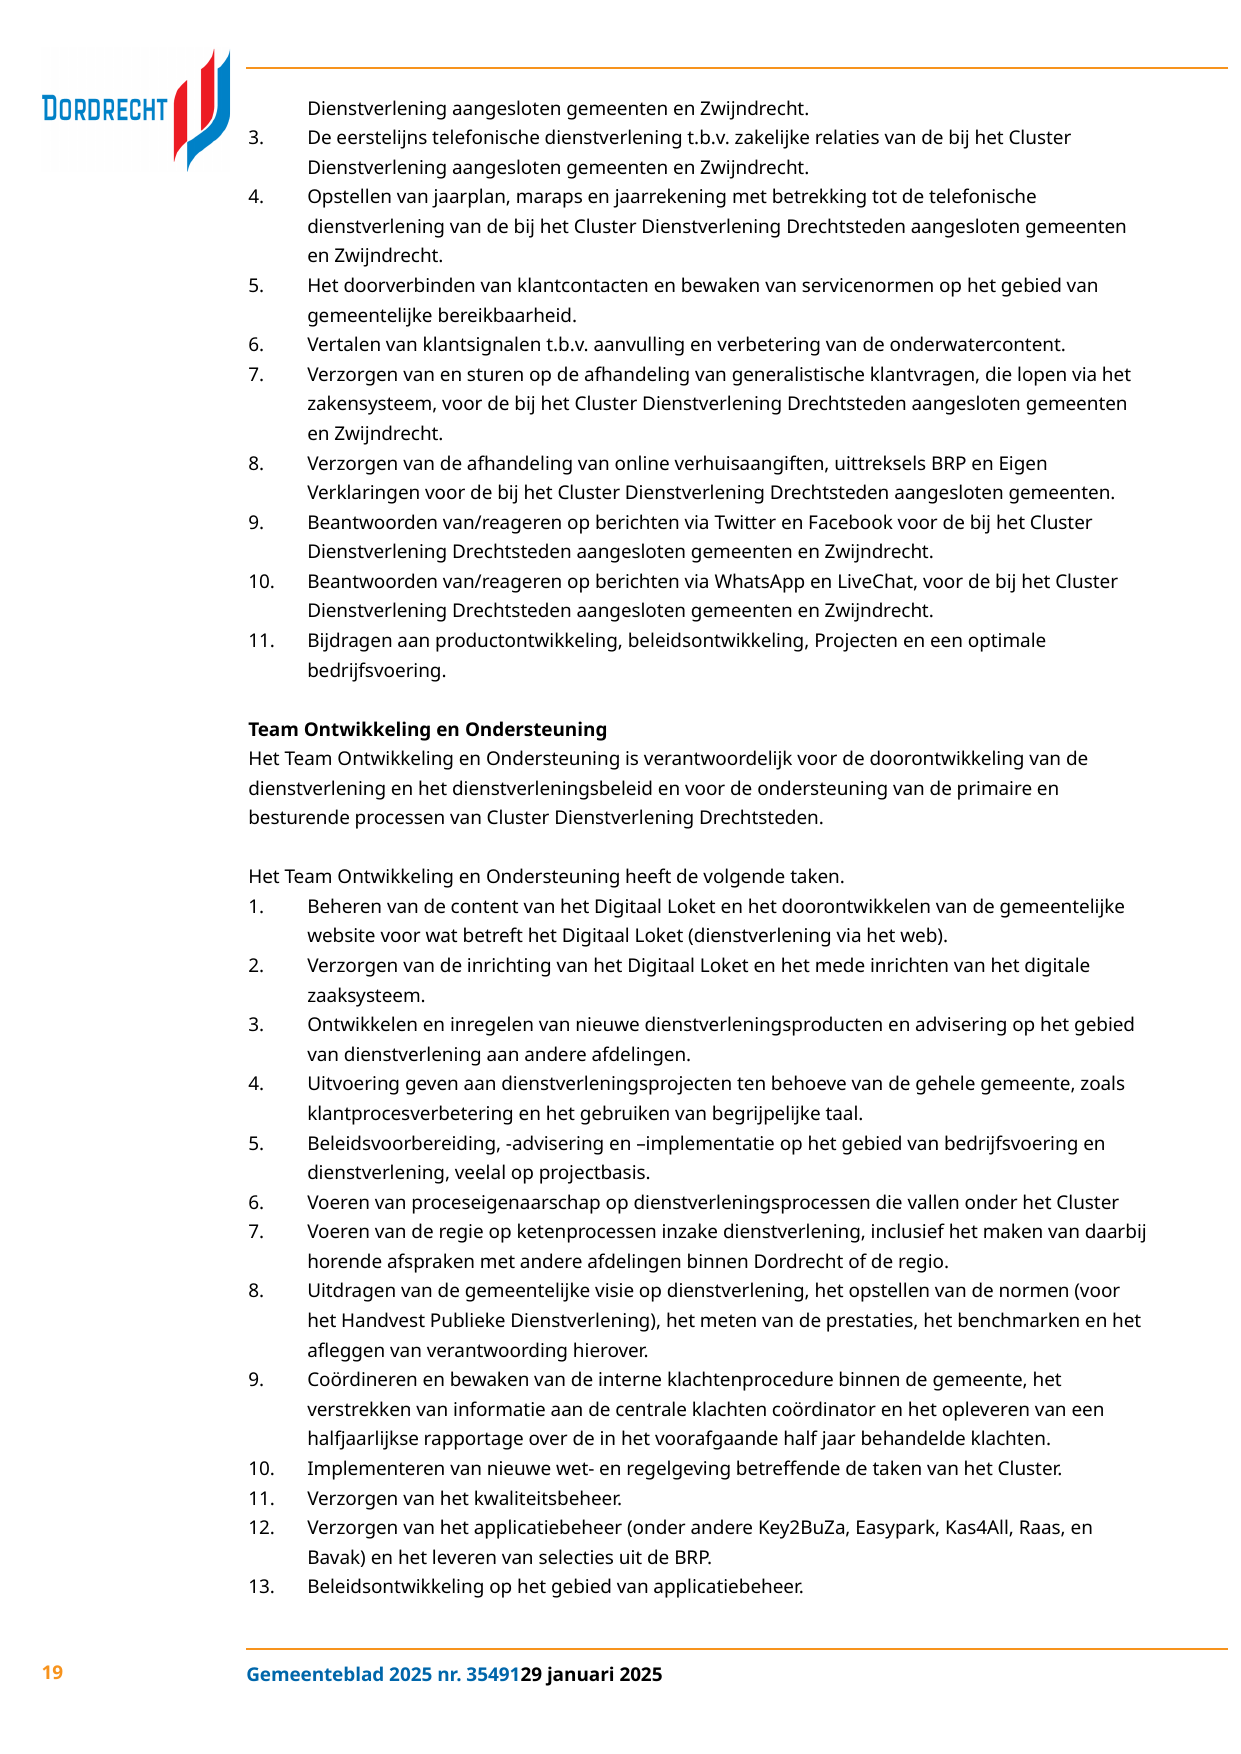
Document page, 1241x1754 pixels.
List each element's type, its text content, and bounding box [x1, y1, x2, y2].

list Het doorverbinden van klantcontacten en bewaken van servicenormen op het gebied van gemeentelijke bereikbaarheid. [248, 272, 1152, 328]
list Verzorgen van de afhandeling van online verhuisaangiften, uittreksels BRP en Eigen Verklaringen voor de bij het Cluster Dienstverlening Drechtsteden aangesloten gemeenten. [248, 450, 1152, 505]
table_header Team Ontwikkeling en Ondersteuning [248, 716, 1152, 742]
list Coördineren en bewaken van de interne klachtenprocedure binnen de gemeente, het verstrekken van informatie aan de centrale klachten coördinator en het opleveren van een halfjaarlijkse rapportage over de in het voorafgaande half jaar behandelde klachten. [248, 1366, 1152, 1451]
list Voeren van proceseigenaarschap op dienstverleningsprocessen die vallen onder het Cluster [248, 1189, 1152, 1214]
list Verzorgen van het applicatiebeheer (onder andere Key2BuZa, Easypark, Kas4All, Raas, en Bavak) en het leveren van selecties uit de BRP. [248, 1514, 1152, 1569]
list Beleidsontwikkeling op het gebied van applicatiebeheer. [248, 1573, 1152, 1599]
list Bijdragen aan productontwikkeling, beleidsontwikkeling, Projecten en een optimale bedrijfsvoering. [248, 627, 1152, 683]
list Beantwoorden van/reageren op berichten via Twitter en Facebook voor de bij het Cluster Dienstverlening Drechtsteden aangesloten gemeenten en Zwijndrecht. [248, 509, 1152, 564]
list Beleidsvoorbereiding, -advisering en –implementatie op het gebied van bedrijfsvoering en dienstverlening, veelal op projectbasis. [248, 1130, 1152, 1185]
list Verzorgen van het kwaliteitsbeheer. [248, 1485, 1152, 1510]
list Beantwoorden van/reageren op berichten via WhatsApp en LiveChat, voor de bij het Cluster Dienstverlening Drechtsteden aangesloten gemeenten en Zwijndrecht. [248, 568, 1152, 623]
list Voeren van de regie op ketenprocessen inzake dienstverlening, inclusief het maken van daarbij horende afspraken met andere afdelingen binnen Dordrecht of de regio. [248, 1218, 1152, 1274]
list Ontwikkelen en inregelen van nieuwe dienstverleningsproducten en advisering op het gebied van dienstverlening aan andere afdelingen. [248, 1011, 1152, 1067]
text Het Team Ontwikkeling en Ondersteuning is verantwoordelijk voor de doorontwikkeling van de dienstverlening en het dienstverleningsbeleid en voor de ondersteuning van de primaire en besturende processen van Cluster Dienstverlening Drechtsteden. [248, 745, 1152, 830]
list Implementeren van nieuwe wet- en regelgeving betreffende de taken van het Cluster. [248, 1455, 1152, 1481]
list Beheren van de content van het Digitaal Loket en het doorontwikkelen van de gemeentelijke website voor wat betreft het Digitaal Loket (dienstverlening via het web). [248, 893, 1152, 948]
list Uitdragen van de gemeentelijke visie op dienstverlening, het opstellen van de normen (voor het Handvest Publieke Dienstverlening), het meten van de prestaties, het benchmarken en het afleggen van verantwoording hierover. [248, 1278, 1152, 1362]
list Opstellen van jaarplan, maraps en jaarrekening met betrekking tot de telefonische dienstverlening van de bij het Cluster Dienstverlening Drechtsteden aangesloten gemeenten en Zwijndrecht. [248, 183, 1152, 268]
list Dienstverlening aangesloten gemeenten en Zwijndrecht. [248, 95, 1152, 121]
list De eerstelijns telefonische dienstverlening t.b.v. zakelijke relaties van de bij het Cluster Dienstverlening aangesloten gemeenten en Zwijndrecht. [248, 124, 1152, 180]
list Vertalen van klantsignalen t.b.v. aanvulling en verbetering van de onderwatercontent. [248, 331, 1152, 357]
picture [41, 47, 231, 172]
list Uitvoering geven aan dienstverleningsprojecten ten behoeve van de gehele gemeente, zoals klantprocesverbetering en het gebruiken van begrijpelijke taal. [248, 1071, 1152, 1126]
text Het Team Ontwikkeling en Ondersteuning heeft de volgende taken. [248, 863, 1152, 889]
list Verzorgen van de inrichting van het Digitaal Loket en het mede inrichten van het digitale zaaksysteem. [248, 952, 1152, 1007]
list Verzorgen van en sturen op de afhandeling van generalistische klantvragen, die lopen via het zakensysteem, voor de bij het Cluster Dienstverlening Drechtsteden aangesloten gemeenten en Zwijndrecht. [248, 361, 1152, 446]
